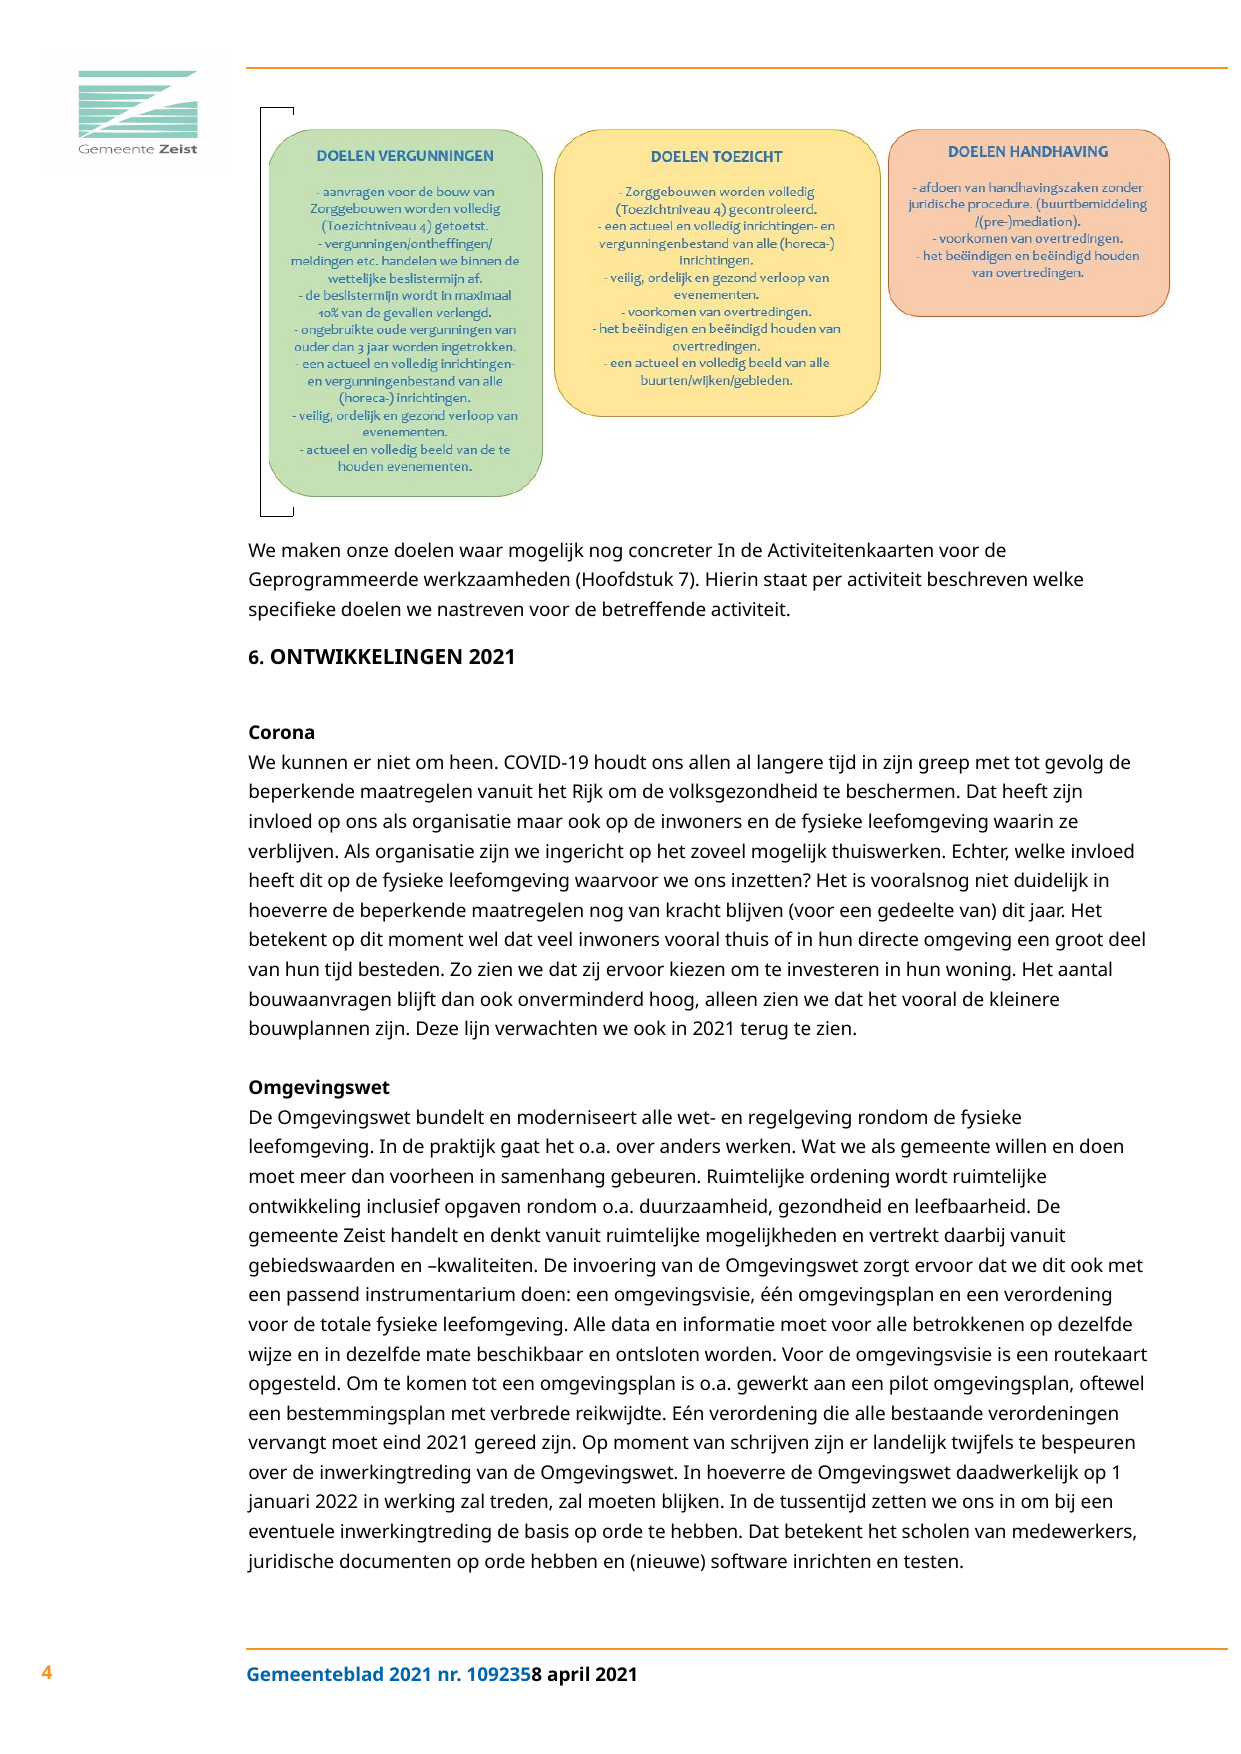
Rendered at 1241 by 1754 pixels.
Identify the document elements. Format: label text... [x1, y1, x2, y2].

text Omgevingswet [248, 1074, 1152, 1100]
text Corona [248, 719, 1152, 745]
text We kunnen er niet om heen. COVID-19 houdt ons allen al langere tijd in zijn greep met tot gevolg de beperkende maatregelen vanuit het Rijk om de volksgezondheid te beschermen. Dat heeft zijn invloed op ons als organisatie maar ook op de inwoners en de fysieke leefomgeving waarin ze verblijven. Als organisatie zijn we ingericht op het zoveel mogelijk thuiswerken. Echter, welke invloed heeft dit op de fysieke leefomgeving waarvoor we ons inzetten? Het is vooralsnog niet duidelijk in hoeverre de beperkende maatregelen nog van kracht blijven (voor een gedeelte van) dit jaar. Het betekent op dit moment wel dat veel inwoners vooral thuis of in hun directe omgeving een groot deel van hun tijd besteden. Zo zien we dat zij ervoor kiezen om te investeren in hun woning. Het aantal bouwaanvragen blijft dan ook onverminderd hoog, alleen zien we dat het vooral de kleinere bouwplannen zijn. Deze lijn verwachten we ook in 2021 terug te zien. [248, 749, 1152, 1041]
text We maken onze doelen waar mogelijk nog concreter In de Activiteitenkaarten voor de Geprogrammeerde werkzaamheden (Hoofdstuk 7). Hierin staat per activiteit beschreven welke specifieke doelen we nastreven voor de betreffende activiteit. [248, 537, 1152, 622]
picture [268, 115, 1173, 507]
text 6. ONTWIKKELINGEN 2021 [248, 642, 1152, 670]
picture [41, 47, 231, 172]
text De Omgevingswet bundelt en moderniseert alle wet- en regelgeving rondom de fysieke leefomgeving. In de praktijk gaat het o.a. over anders werken. Wat we als gemeente willen en doen moet meer dan voorheen in samenhang gebeuren. Ruimtelijke ordening wordt ruimtelijke ontwikkeling inclusief opgaven rondom o.a. duurzaamheid, gezondheid en leefbaarheid. De gemeente Zeist handelt en denkt vanuit ruimtelijke mogelijkheden en vertrekt daarbij vanuit gebiedswaarden en –kwaliteiten. De invoering van de Omgevingswet zorgt ervoor dat we dit ook met een passend instrumentarium doen: een omgevingsvisie, één omgevingsplan en een verordening voor de totale fysieke leefomgeving. Alle data en informatie moet voor alle betrokkenen op dezelfde wijze en in dezelfde mate beschikbaar en ontsloten worden. Voor de omgevingsvisie is een routekaart opgesteld. Om te komen tot een omgevingsplan is o.a. gewerkt aan een pilot omgevingsplan, oftewel een bestemmingsplan met verbrede reikwijdte. Eén verordening die alle bestaande verordeningen vervangt moet eind 2021 gereed zijn. Op moment van schrijven zijn er landelijk twijfels te bespeuren over de inwerkingtreding van de Omgevingswet. In hoeverre de Omgevingswet daadwerkelijk op 1 januari 2022 in werking zal treden, zal moeten blijken. In de tussentijd zetten we ons in om bij een eventuele inwerkingtreding de basis op orde te hebben. Dat betekent het scholen van medewerkers, juridische documenten op orde hebben en (nieuwe) software inrichten en testen. [248, 1104, 1152, 1573]
